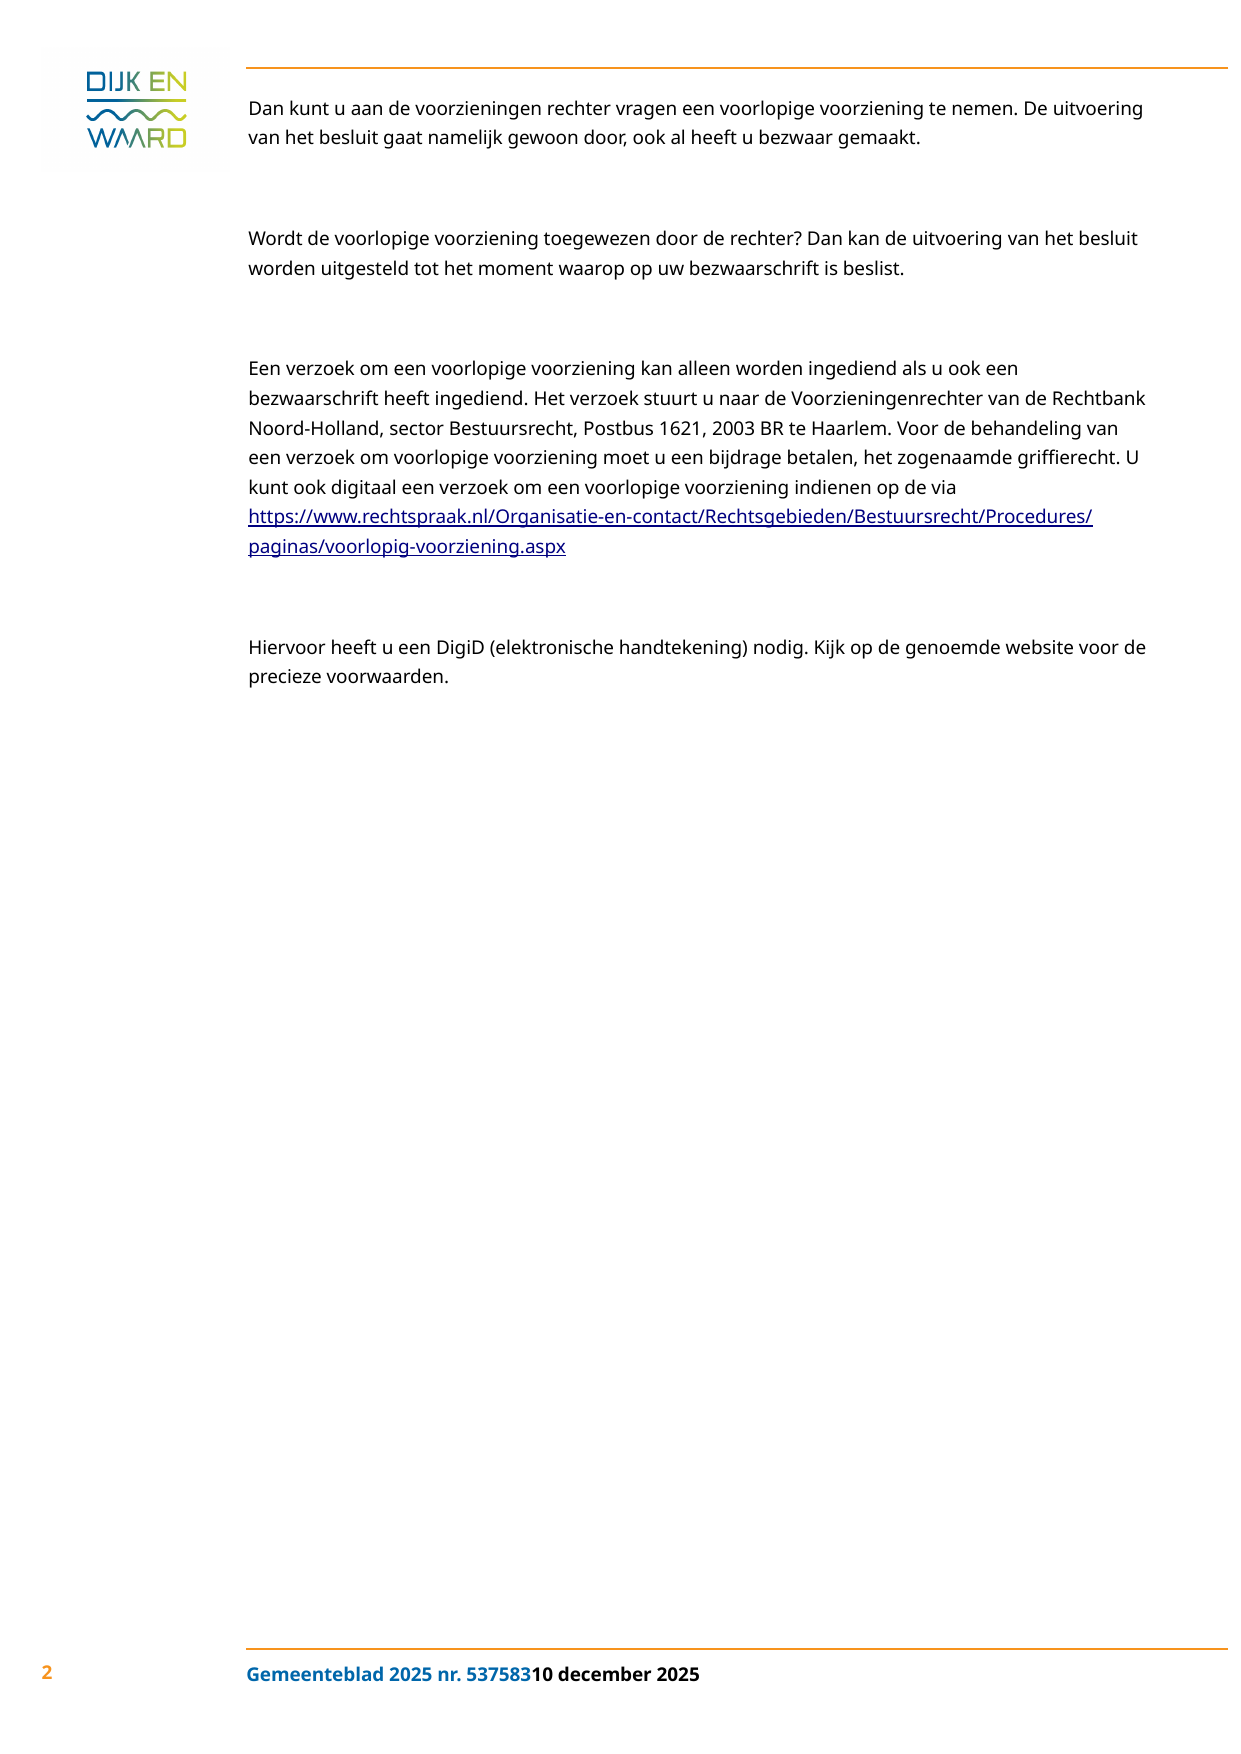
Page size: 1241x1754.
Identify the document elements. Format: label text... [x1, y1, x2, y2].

text Een verzoek om een voorlopige voorziening kan alleen worden ingediend als u ook een bezwaarschrift heeft ingediend. Het verzoek stuurt u naar de Voorzieningenrechter van de Rechtbank Noord-Holland, sector Bestuursrecht, Postbus 1621, 2003 BR te Haarlem. Voor de behandeling van een verzoek om voorlopige voorziening moet u een bijdrage betalen, het zogenaamde griffierecht. U kunt ook digitaal een verzoek om een voorlopige voorziening indienen op de via https://www.rechtspraak.nl/Organisatie-en-contact/Rechtsgebieden/Bestuursrecht/Procedures/paginas/voorlopig-voorziening.aspx [248, 356, 1152, 559]
picture [41, 47, 231, 172]
text Hiervoor heeft u een DigiD (elektronische handtekening) nodig. Kijk op de genoemde website voor de precieze voorwaarden. [248, 634, 1152, 689]
text Wordt de voorlopige voorziening toegewezen door de rechter? Dan kan de uitvoering van het besluit worden uitgesteld tot het moment waarop op uw bezwaarschrift is beslist. [248, 225, 1152, 281]
text Dan kunt u aan de voorzieningen rechter vragen een voorlopige voorziening te nemen. De uitvoering van het besluit gaat namelijk gewoon door, ook al heeft u bezwaar gemaakt. [248, 95, 1152, 150]
